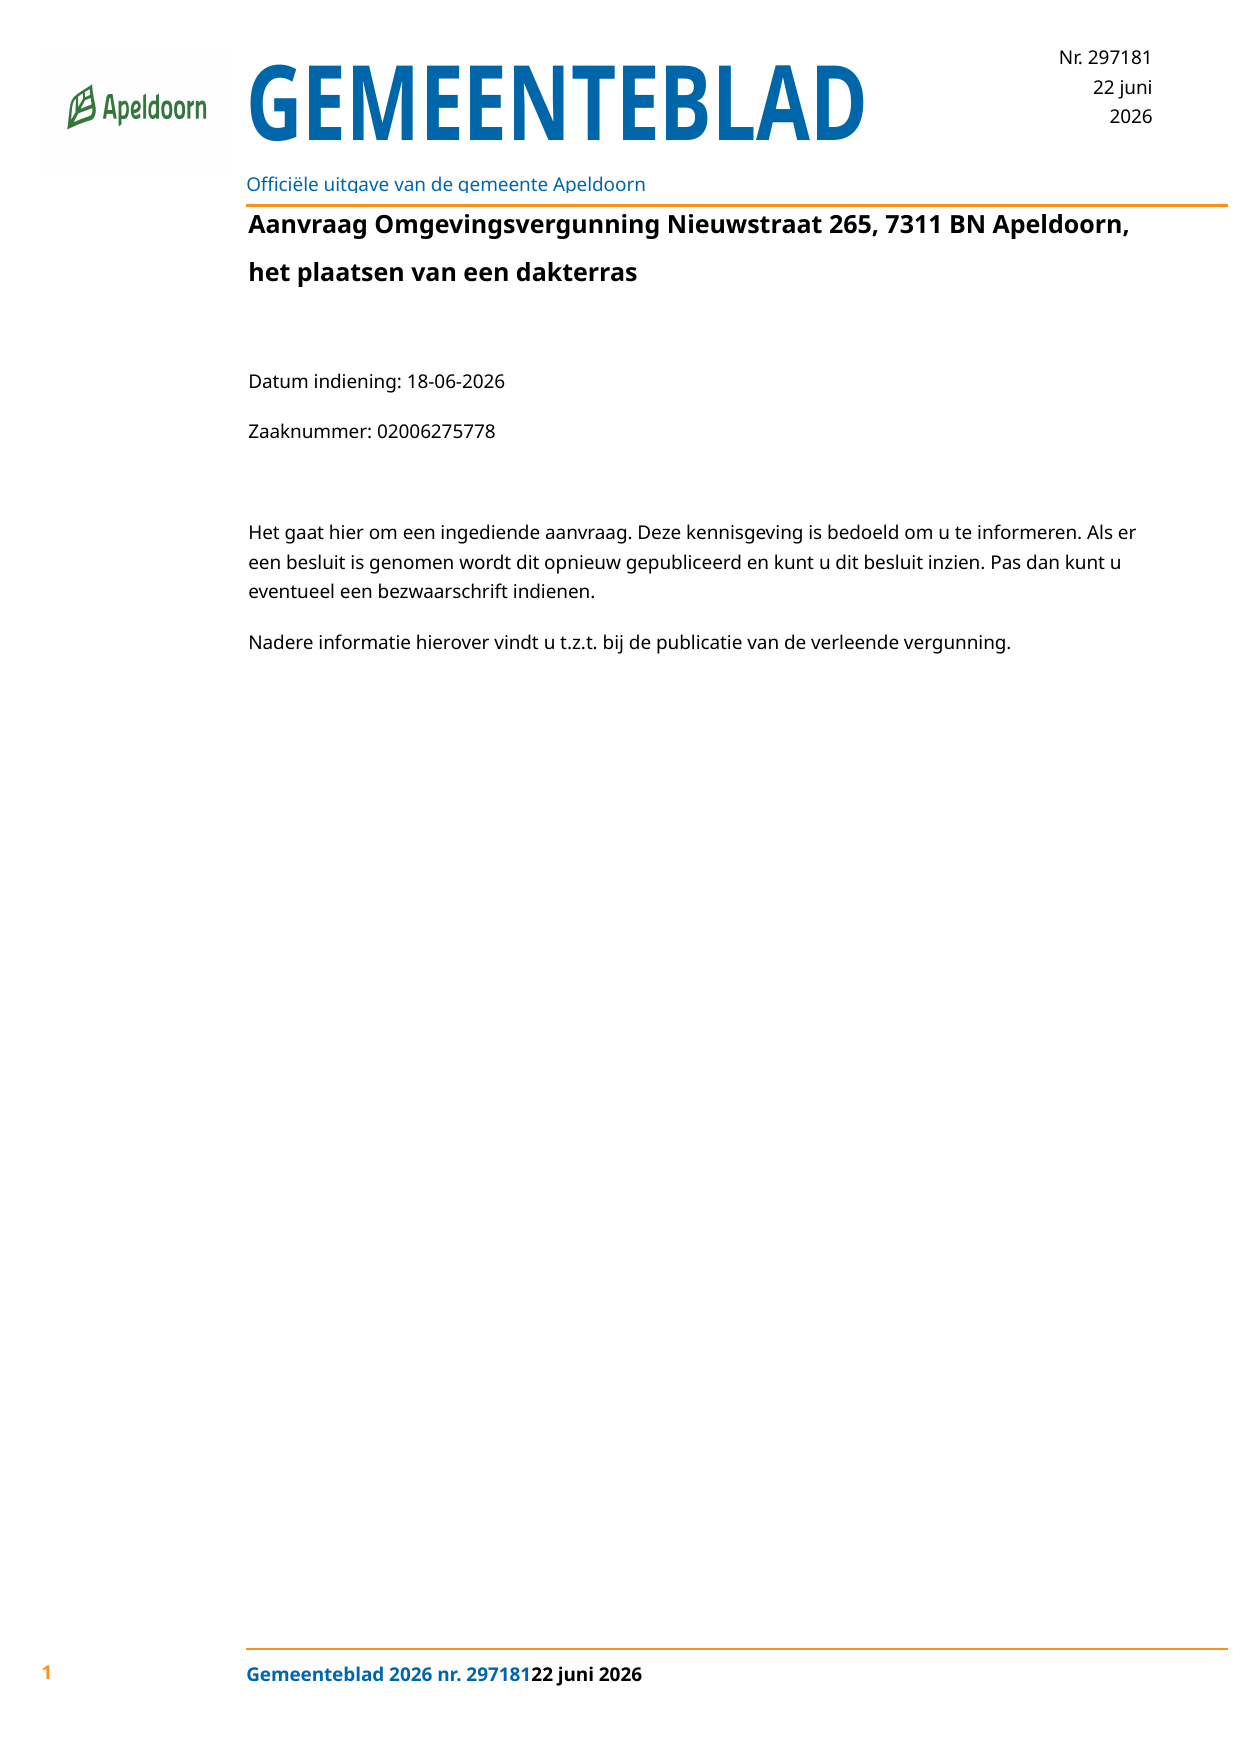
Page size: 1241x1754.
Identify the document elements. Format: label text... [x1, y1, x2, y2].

text Zaaknummer: 02006275778 [248, 419, 1152, 444]
text Aanvraag Omgevingsvergunning Nieuwstraat 265, 7311 BN Apeldoorn, het plaatsen van een dakterras [248, 207, 1152, 288]
text Datum indiening: 18-06-2026 [248, 368, 1152, 394]
text Het gaat hier om een ingediende aanvraag. Deze kennisgeving is bedoeld om u te informeren. Als er een besluit is genomen wordt dit opnieuw gepubliceerd en kunt u dit besluit inzien. Pas dan kunt u eventueel een bezwaarschrift indienen. [248, 519, 1152, 604]
picture [41, 47, 231, 172]
text Nadere informatie hierover vindt u t.z.t. bij de publicatie van de verleende vergunning. [248, 629, 1152, 655]
